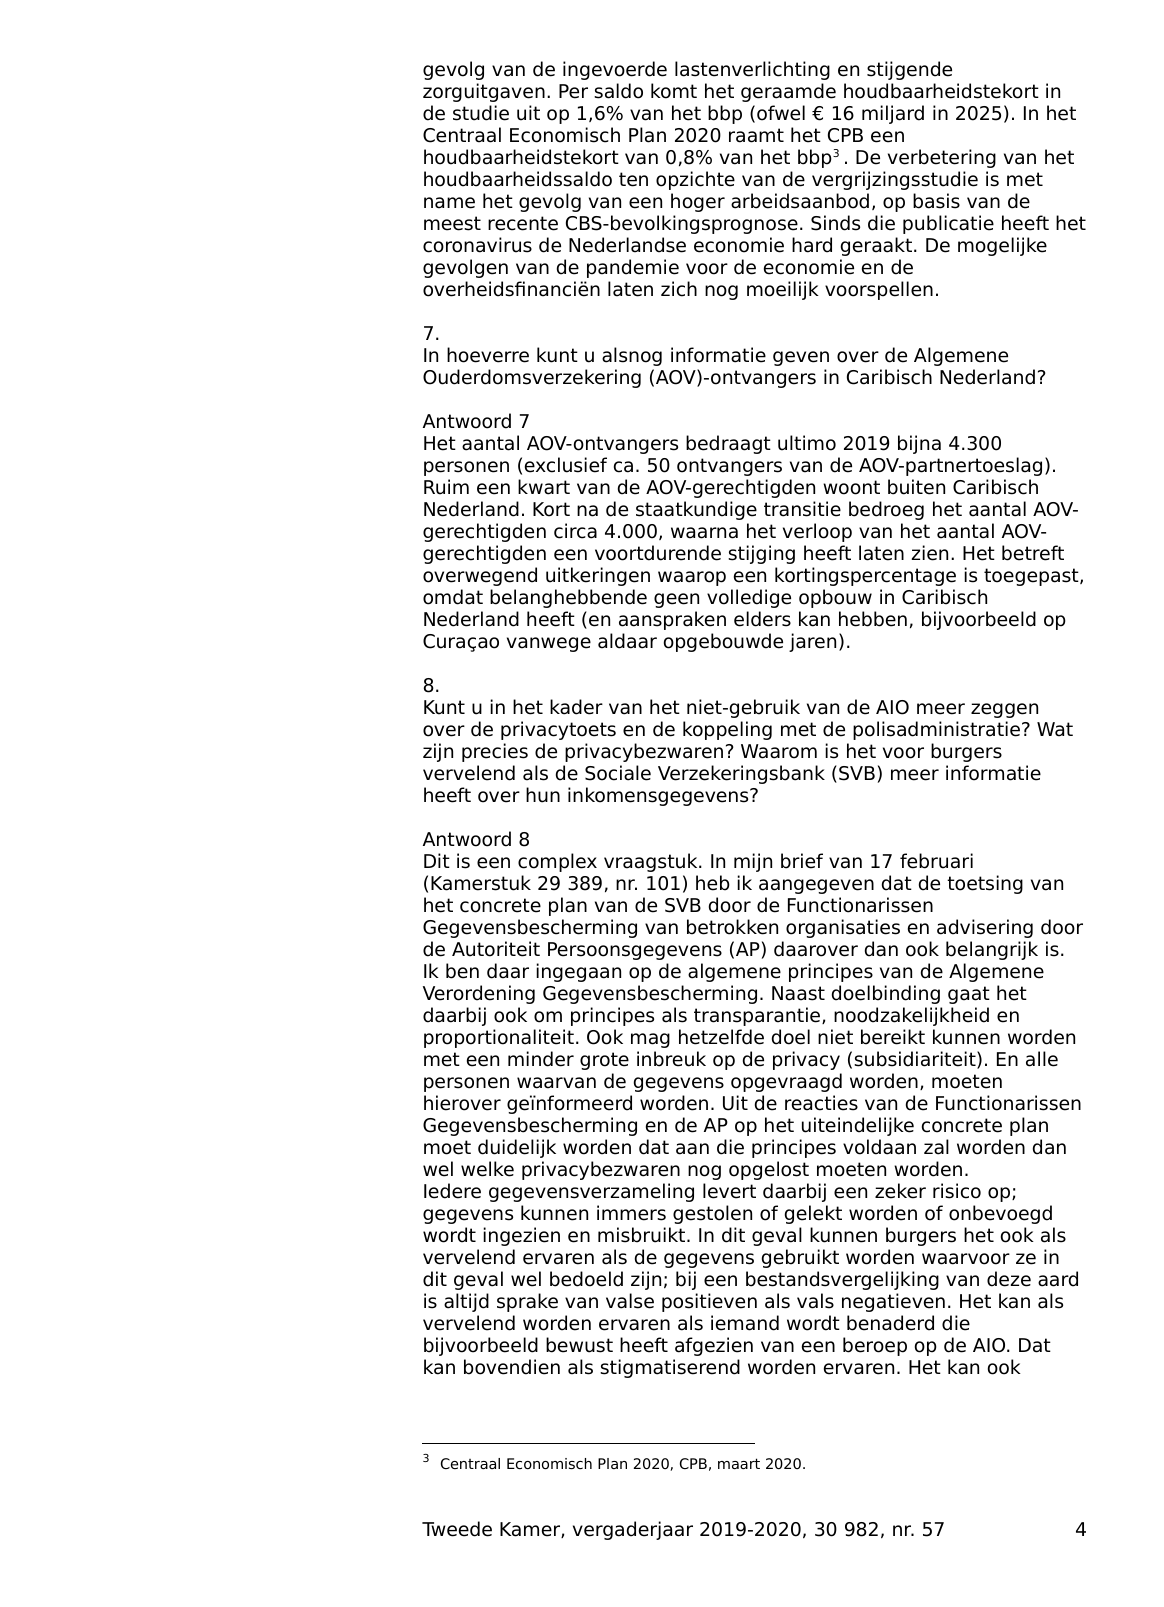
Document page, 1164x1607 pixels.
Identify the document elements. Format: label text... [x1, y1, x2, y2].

text gevolg van de ingevoerde lastenverlichting en stijgende zorguitgaven. Per saldo komt het geraamde houdbaarheidstekort in de studie uit op 1,6% van het bbp (ofwel € 16 miljard in 2025). In het Centraal Economisch Plan 2020 raamt het CPB een houdbaarheidstekort van 0,8% van het bbp. De verbetering van het houdbaarheidssaldo ten opzichte van de vergrijzingsstudie is met name het gevolg van een hoger arbeidsaanbod, op basis van de meest recente CBS-bevolkingsprognose. Sinds die publicatie heeft het coronavirus de Nederlandse economie hard geraakt. De mogelijke gevolgen van de pandemie voor de economie en de overheidsfinanciën laten zich nog moeilijk voorspellen. [422, 59, 1087, 301]
text 7. [422, 323, 1087, 345]
text Het aantal AOV-ontvangers bedraagt ultimo 2019 bijna 4.300 personen (exclusief ca. 50 ontvangers van de AOV-partnertoeslag). Ruim een kwart van de AOV-gerechtigden woont buiten Caribisch Nederland. Kort na de staatkundige transitie bedroeg het aantal AOV-gerechtigden circa 4.000, waarna het verloop van het aantal AOV-gerechtigden een voortdurende stijging heeft laten zien. Het betreft overwegend uitkeringen waarop een kortingspercentage is toegepast, omdat belanghebbende geen volledige opbouw in Caribisch Nederland heeft (en aanspraken elders kan hebben, bijvoorbeeld op Curaçao vanwege aldaar opgebouwde jaren). [422, 433, 1087, 653]
text Antwoord 8 [422, 829, 1087, 851]
text In hoeverre kunt u alsnog informatie geven over de Algemene Ouderdomsverzekering (AOV)-ontvangers in Caribisch Nederland? [422, 345, 1087, 389]
text Antwoord 7 [422, 411, 1087, 433]
text Kunt u in het kader van het niet-gebruik van de AIO meer zeggen over de privacytoets en de koppeling met de polisadministratie? Wat zijn precies de privacybezwaren? Waarom is het voor burgers vervelend als de Sociale Verzekeringsbank (SVB) meer informatie heeft over hun inkomensgegevens? [422, 697, 1087, 807]
text Dit is een complex vraagstuk. In mijn brief van 17 februari (Kamerstuk 29 389, nr. 101) heb ik aangegeven dat de toetsing van het concrete plan van de SVB door de Functionarissen Gegevensbescherming van betrokken organisaties en advisering door de Autoriteit Persoonsgegevens (AP) daarover dan ook belangrijk is. Ik ben daar ingegaan op de algemene principes van de Algemene Verordening Gegevensbescherming. Naast doelbinding gaat het daarbij ook om principes als transparantie, noodzakelijkheid en proportionaliteit. Ook mag hetzelfde doel niet bereikt kunnen worden met een minder grote inbreuk op de privacy (subsidiariteit). En alle personen waarvan de gegevens opgevraagd worden, moeten hierover geïnformeerd worden. Uit de reacties van de Functionarissen Gegevensbescherming en de AP op het uiteindelijke concrete plan moet duidelijk worden dat aan die principes voldaan zal worden dan wel welke privacybezwaren nog opgelost moeten worden. [422, 851, 1087, 1181]
text Iedere gegevensverzameling levert daarbij een zeker risico op; gegevens kunnen immers gestolen of gelekt worden of onbevoegd wordt ingezien en misbruikt. In dit geval kunnen burgers het ook als vervelend ervaren als de gegevens gebruikt worden waarvoor ze in dit geval wel bedoeld zijn; bij een bestandsvergelijking van deze aard is altijd sprake van valse positieven als vals negatieven. Het kan als vervelend worden ervaren als iemand wordt benaderd die bijvoorbeeld bewust heeft afgezien van een beroep op de AIO. Dat kan bovendien als stigmatiserend worden ervaren. Het kan ook [422, 1181, 1087, 1379]
text 8. [422, 675, 1087, 697]
text Centraal Economisch Plan 2020, CPB, maart 2020. [422, 1452, 1087, 1474]
